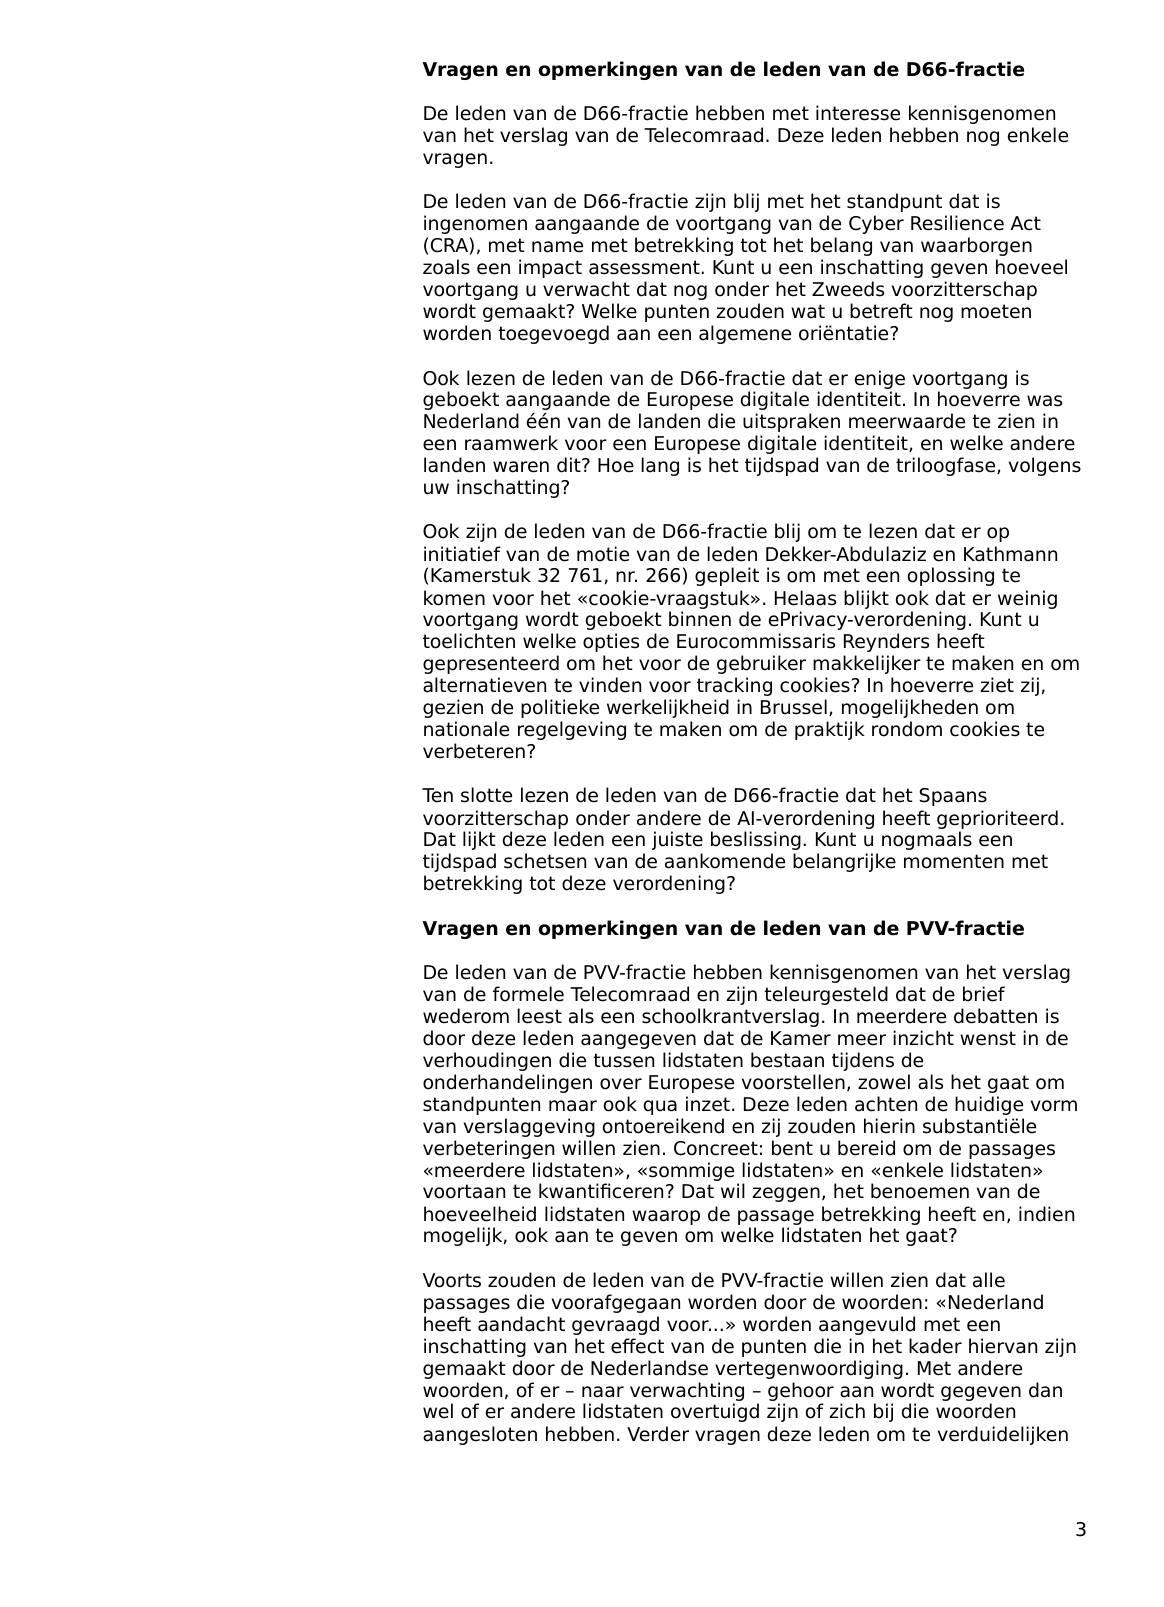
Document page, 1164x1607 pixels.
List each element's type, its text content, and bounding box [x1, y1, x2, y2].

text De leden van de D66-fractie zijn blij met het standpunt dat is ingenomen aangaande de voortgang van de Cyber Resilience Act (CRA), met name met betrekking tot het belang van waarborgen zoals een impact assessment. Kunt u een inschatting geven hoeveel voortgang u verwacht dat nog onder het Zweeds voorzitterschap wordt gemaakt? Welke punten zouden wat u betreft nog moeten worden toegevoegd aan een algemene oriëntatie? [422, 191, 1087, 345]
text Ook zijn de leden van de D66-fractie blij om te lezen dat er op initiatief van de motie van de leden Dekker-Abdulaziz en Kathmann (Kamerstuk 32 761, nr. 266) gepleit is om met een oplossing te komen voor het «cookie-vraagstuk». Helaas blijkt ook dat er weinig voortgang wordt geboekt binnen de ePrivacy-verordening. Kunt u toelichten welke opties de Eurocommissaris Reynders heeft gepresenteerd om het voor de gebruiker makkelijker te maken en om alternatieven te vinden voor tracking cookies? In hoeverre ziet zij, gezien de politieke werkelijkheid in Brussel, mogelijkheden om nationale regelgeving te maken om de praktijk rondom cookies te verbeteren? [422, 521, 1087, 763]
text Ten slotte lezen de leden van de D66-fractie dat het Spaans voorzitterschap onder andere de AI-verordening heeft geprioriteerd. Dat lijkt deze leden een juiste beslissing. Kunt u nogmaals een tijdspad schetsen van de aankomende belangrijke momenten met betrekking tot deze verordening? [422, 785, 1087, 895]
text De leden van de PVV-fractie hebben kennisgenomen van het verslag van de formele Telecomraad en zijn teleurgesteld dat de brief wederom leest als een schoolkrantverslag. In meerdere debatten is door deze leden aangegeven dat de Kamer meer inzicht wenst in de verhoudingen die tussen lidstaten bestaan tijdens de onderhandelingen over Europese voorstellen, zowel als het gaat om standpunten maar ook qua inzet. Deze leden achten de huidige vorm van verslaggeving ontoereikend en zij zouden hierin substantiële verbeteringen willen zien. Concreet: bent u bereid om de passages «meerdere lidstaten», «sommige lidstaten» en «enkele lidstaten» voortaan te kwantificeren? Dat wil zeggen, het benoemen van de hoeveelheid lidstaten waarop de passage betrekking heeft en, indien mogelijk, ook aan te geven om welke lidstaten het gaat? [422, 962, 1087, 1247]
text Ook lezen de leden van de D66-fractie dat er enige voortgang is geboekt aangaande de Europese digitale identiteit. In hoeverre was Nederland één van de landen die uitspraken meerwaarde te zien in een raamwerk voor een Europese digitale identiteit, en welke andere landen waren dit? Hoe lang is het tijdspad van de triloogfase, volgens uw inschatting? [422, 367, 1087, 499]
subtitle Vragen en opmerkingen van de leden van de D66-fractie [422, 59, 1087, 81]
text De leden van de D66-fractie hebben met interesse kennisgenomen van het verslag van de Telecomraad. Deze leden hebben nog enkele vragen. [422, 103, 1087, 169]
text Voorts zouden de leden van de PVV-fractie willen zien dat alle passages die voorafgegaan worden door de woorden: «Nederland heeft aandacht gevraagd voor...» worden aangevuld met een inschatting van het effect van de punten die in het kader hiervan zijn gemaakt door de Nederlandse vertegenwoordiging. Met andere woorden, of er – naar verwachting – gehoor aan wordt gegeven dan wel of er andere lidstaten overtuigd zijn of zich bij die woorden aangesloten hebben. Verder vragen deze leden om te verduidelijken [422, 1269, 1087, 1445]
subtitle Vragen en opmerkingen van de leden van de PVV-fractie [422, 917, 1087, 939]
